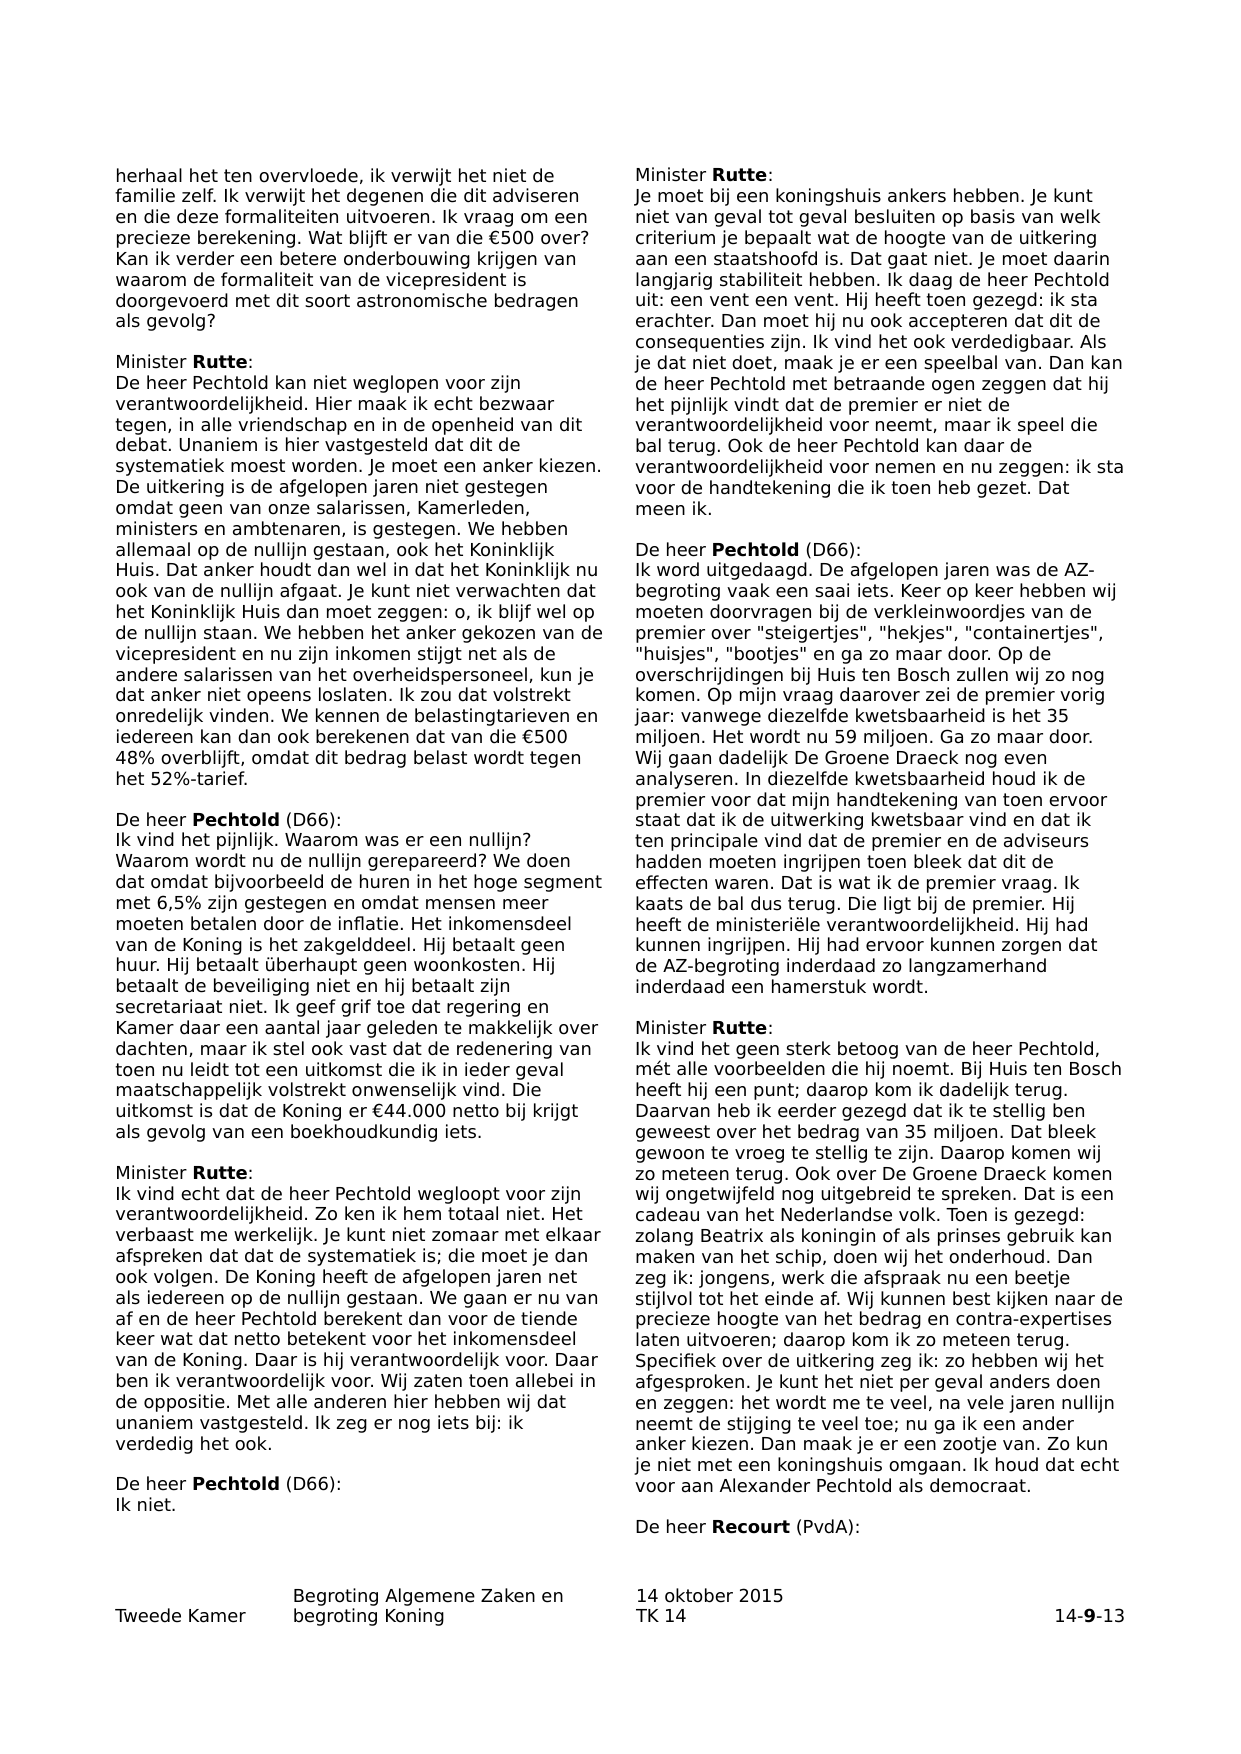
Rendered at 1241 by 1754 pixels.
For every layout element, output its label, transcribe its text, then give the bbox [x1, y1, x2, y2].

text De heer Pechtold (D66): [115, 809, 605, 830]
text De heer Recourt (PvdA): [635, 1517, 1125, 1537]
text Minister Rutte: [115, 352, 605, 373]
text De heer Pechtold (D66): [635, 539, 1125, 560]
text Minister Rutte: [635, 1018, 1125, 1038]
text Ik vind echt dat de heer Pechtold wegloopt voor zijn verantwoordelijkheid. Zo ken ik hem totaal niet. Het verbaast me werkelijk. Je kunt niet zomaar met elkaar afspreken dat dat de systematiek is; die moet je dan ook volgen. De Koning heeft de afgelopen jaren net als iedereen op de nullijn gestaan. We gaan er nu van af en de heer Pechtold berekent dan voor de tiende keer wat dat netto betekent voor het inkomensdeel van de Koning. Daar is hij verantwoordelijk voor. Daar ben ik verantwoordelijk voor. Wij zaten toen allebei in de oppositie. Met alle anderen hier hebben wij dat unaniem vastgesteld. Ik zeg er nog iets bij: ik verdedig het ook. [115, 1183, 605, 1454]
text Minister Rutte: [635, 165, 1125, 186]
text herhaal het ten overvloede, ik verwijt het niet de familie zelf. Ik verwijt het degenen die dit adviseren en die deze formaliteiten uitvoeren. Ik vraag om een precieze berekening. Wat blijft er van die €500 over? Kan ik verder een betere onderbouwing krijgen van waarom de formaliteit van de vicepresident is doorgevoerd met dit soort astronomische bedragen als gevolg? [115, 165, 605, 332]
text Je moet bij een koningshuis ankers hebben. Je kunt niet van geval tot geval besluiten op basis van welk criterium je bepaalt wat de hoogte van de uitkering aan een staatshoofd is. Dat gaat niet. Je moet daarin langjarig stabiliteit hebben. Ik daag de heer Pechtold uit: een vent een vent. Hij heeft toen gezegd: ik sta erachter. Dan moet hij nu ook accepteren dat dit de consequenties zijn. Ik vind het ook verdedigbaar. Als je dat niet doet, maak je er een speelbal van. Dan kan de heer Pechtold met betraande ogen zeggen dat hij het pijnlijk vindt dat de premier er niet de verantwoordelijkheid voor neemt, maar ik speel die bal terug. Ook de heer Pechtold kan daar de verantwoordelijkheid voor nemen en nu zeggen: ik sta voor de handtekening die ik toen heb gezet. Dat meen ik. [635, 186, 1125, 519]
text Ik niet. [115, 1495, 605, 1516]
text Ik vind het pijnlijk. Waarom was er een nullijn? Waarom wordt nu de nullijn gerepareerd? We doen dat omdat bijvoorbeeld de huren in het hoge segment met 6,5% zijn gestegen en omdat mensen meer moeten betalen door de inflatie. Het inkomensdeel van de Koning is het zakgelddeel. Hij betaalt geen huur. Hij betaalt überhaupt geen woonkosten. Hij betaalt de beveiliging niet en hij betaalt zijn secretariaat niet. Ik geef grif toe dat regering en Kamer daar een aantal jaar geleden te makkelijk over dachten, maar ik stel ook vast dat de redenering van toen nu leidt tot een uitkomst die ik in ieder geval maatschappelijk volstrekt onwenselijk vind. Die uitkomst is dat de Koning er €44.000 netto bij krijgt als gevolg van een boekhoudkundig iets. [115, 830, 605, 1143]
text Ik word uitgedaagd. De afgelopen jaren was de AZ-begroting vaak een saai iets. Keer op keer hebben wij moeten doorvragen bij de verkleinwoordjes van de premier over "steigertjes", "hekjes", "containertjes", "huisjes", "bootjes" en ga zo maar door. Op de overschrijdingen bij Huis ten Bosch zullen wij zo nog komen. Op mijn vraag daarover zei de premier vorig jaar: vanwege diezelfde kwetsbaarheid is het 35 miljoen. Het wordt nu 59 miljoen. Ga zo maar door. Wij gaan dadelijk De Groene Draeck nog even analyseren. In diezelfde kwetsbaarheid houd ik de premier voor dat mijn handtekening van toen ervoor staat dat ik de uitwerking kwetsbaar vind en dat ik ten principale vind dat de premier en de adviseurs hadden moeten ingrijpen toen bleek dat dit de effecten waren. Dat is wat ik de premier vraag. Ik kaats de bal dus terug. Die ligt bij de premier. Hij heeft de ministeriële verantwoordelijkheid. Hij had kunnen ingrijpen. Hij had ervoor kunnen zorgen dat de AZ-begroting inderdaad zo langzamerhand inderdaad een hamerstuk wordt. [635, 560, 1125, 998]
text De heer Pechtold kan niet weglopen voor zijn verantwoordelijkheid. Hier maak ik echt bezwaar tegen, in alle vriendschap en in de openheid van dit debat. Unaniem is hier vastgesteld dat dit de systematiek moest worden. Je moet een anker kiezen. De uitkering is de afgelopen jaren niet gestegen omdat geen van onze salarissen, Kamerleden, ministers en ambtenaren, is gestegen. We hebben allemaal op de nullijn gestaan, ook het Koninklijk Huis. Dat anker houdt dan wel in dat het Koninklijk nu ook van de nullijn afgaat. Je kunt niet verwachten dat het Koninklijk Huis dan moet zeggen: o, ik blijf wel op de nullijn staan. We hebben het anker gekozen van de vicepresident en nu zijn inkomen stijgt net als de andere salarissen van het overheidspersoneel, kun je dat anker niet opeens loslaten. Ik zou dat volstrekt onredelijk vinden. We kennen de belastingtarieven en iedereen kan dan ook berekenen dat van die €500 48% overblijft, omdat dit bedrag belast wordt tegen het 52%-tarief. [115, 373, 605, 789]
text De heer Pechtold (D66): [115, 1474, 605, 1495]
text Minister Rutte: [115, 1163, 605, 1183]
text Ik vind het geen sterk betoog van de heer Pechtold, mét alle voorbeelden die hij noemt. Bij Huis ten Bosch heeft hij een punt; daarop kom ik dadelijk terug. Daarvan heb ik eerder gezegd dat ik te stellig ben geweest over het bedrag van 35 miljoen. Dat bleek gewoon te vroeg te stellig te zijn. Daarop komen wij zo meteen terug. Ook over De Groene Draeck komen wij ongetwijfeld nog uitgebreid te spreken. Dat is een cadeau van het Nederlandse volk. Toen is gezegd: zolang Beatrix als koningin of als prinses gebruik kan maken van het schip, doen wij het onderhoud. Dan zeg ik: jongens, werk die afspraak nu een beetje stijlvol tot het einde af. Wij kunnen best kijken naar de precieze hoogte van het bedrag en contra-expertises laten uitvoeren; daarop kom ik zo meteen terug. Specifiek over de uitkering zeg ik: zo hebben wij het afgesproken. Je kunt het niet per geval anders doen en zeggen: het wordt me te veel, na vele jaren nullijn neemt de stijging te veel toe; nu ga ik een ander anker kiezen. Dan maak je er een zootje van. Zo kun je niet met een koningshuis omgaan. Ik houd dat echt voor aan Alexander Pechtold als democraat. [635, 1038, 1125, 1497]
